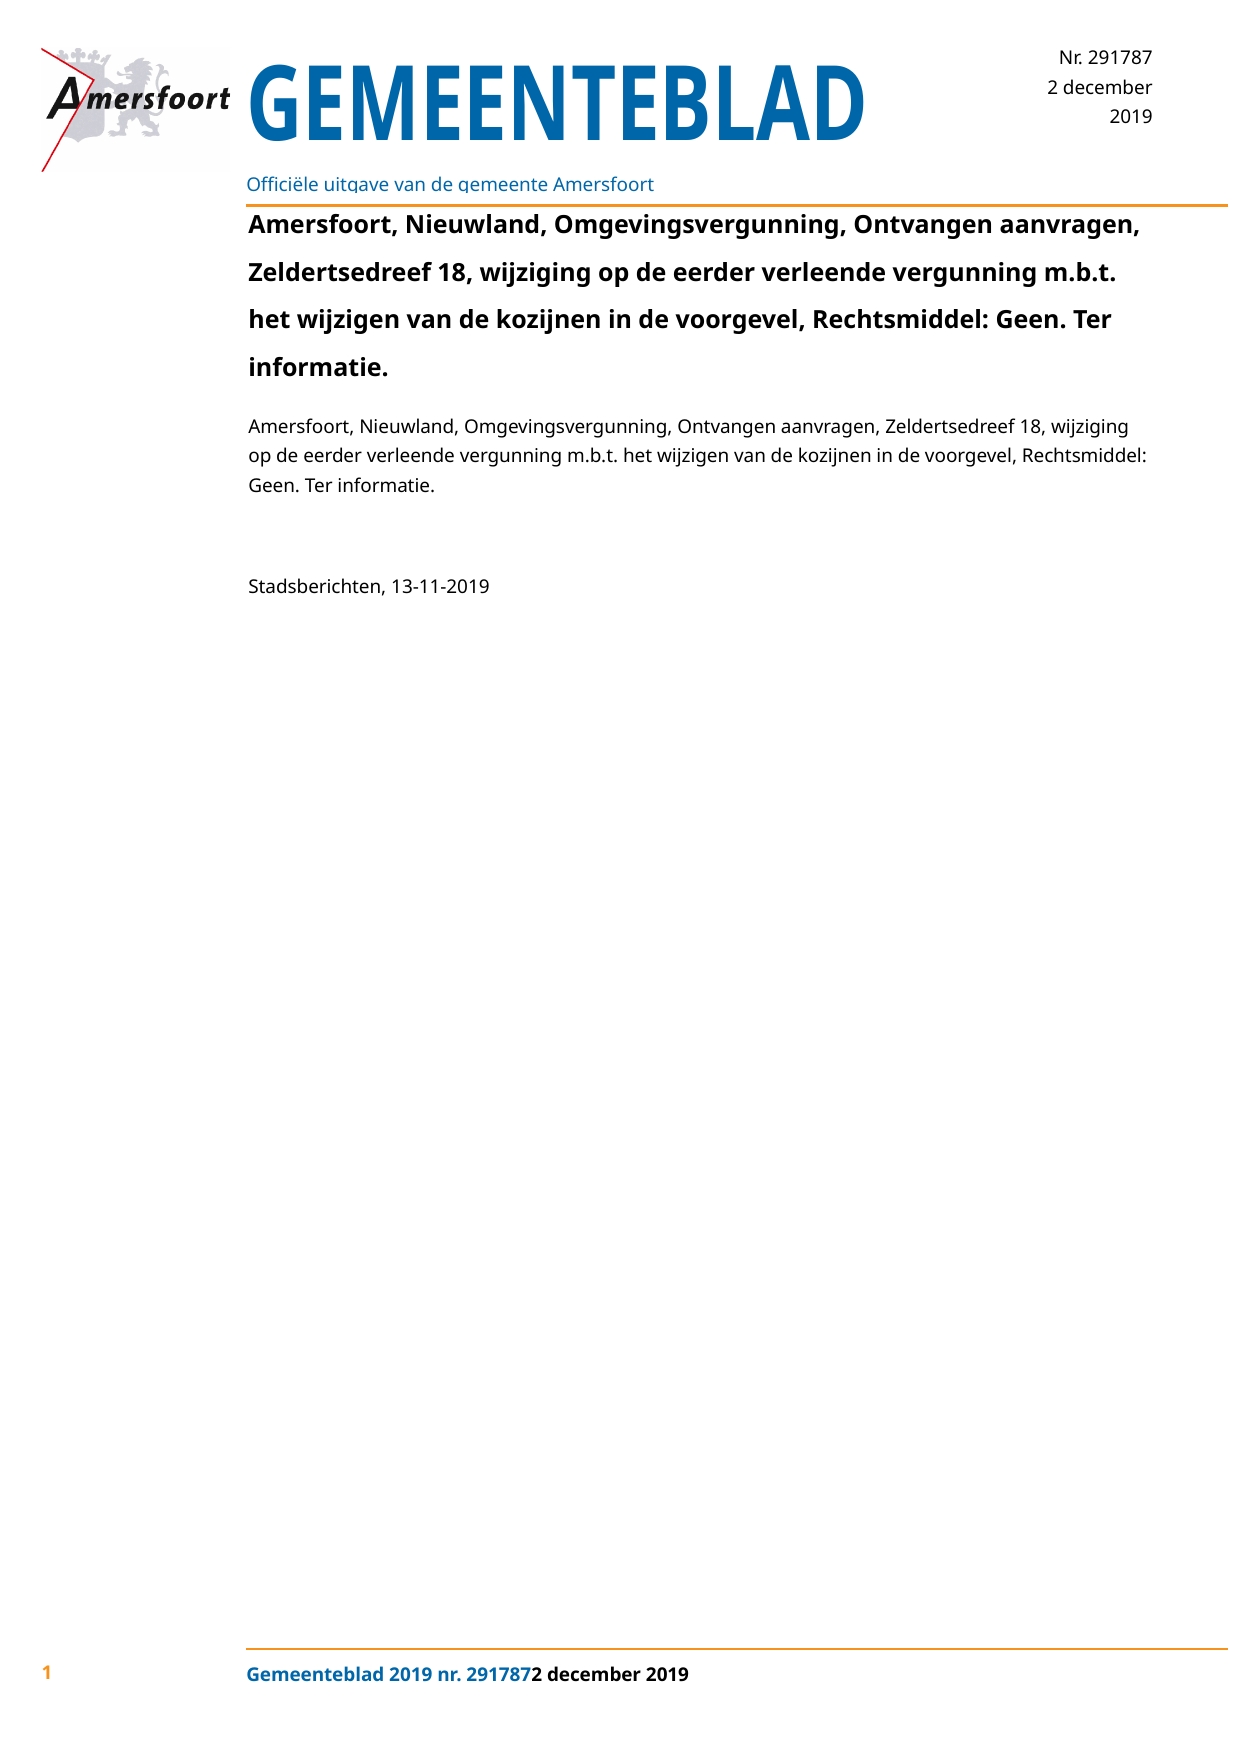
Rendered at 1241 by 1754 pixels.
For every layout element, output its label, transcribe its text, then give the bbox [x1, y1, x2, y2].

text Amersfoort, Nieuwland, Omgevingsvergunning, Ontvangen aanvragen, Zeldertsedreef 18, wijziging op de eerder verleende vergunning m.b.t. het wijzigen van de kozijnen in de voorgevel, Rechtsmiddel: Geen. Ter informatie. [248, 413, 1152, 498]
picture [41, 47, 231, 172]
text Stadsberichten, 13-11-2019 [248, 573, 1152, 599]
text Amersfoort, Nieuwland, Omgevingsvergunning, Ontvangen aanvragen, Zeldertsedreef 18, wijziging op de eerder verleende vergunning m.b.t. het wijzigen van de kozijnen in de voorgevel, Rechtsmiddel: Geen. Ter informatie. [248, 207, 1152, 384]
